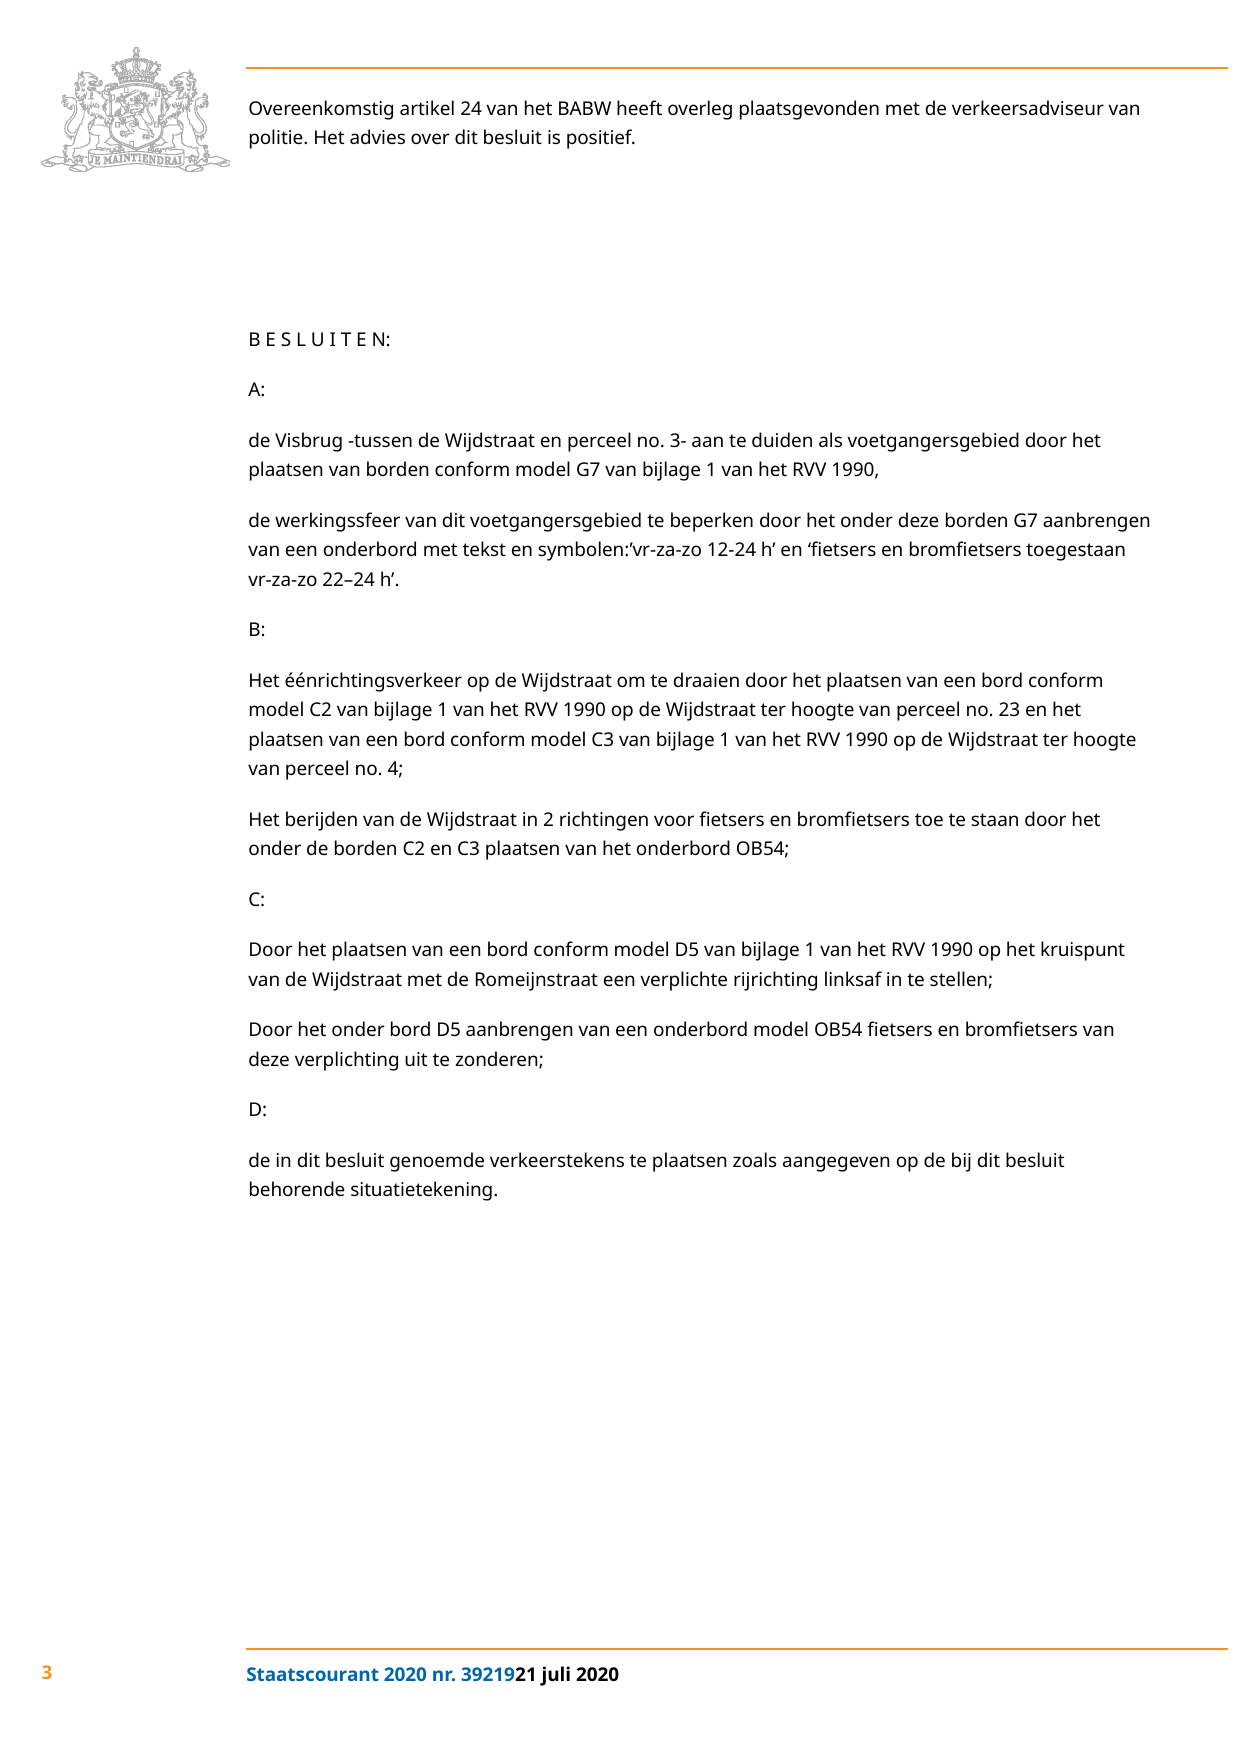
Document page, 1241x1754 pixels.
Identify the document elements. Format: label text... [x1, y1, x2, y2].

text D: [248, 1096, 1152, 1122]
text Overeenkomstig artikel 24 van het BABW heeft overleg plaatsgevonden met de verkeersadviseur van politie. Het advies over dit besluit is positief. [248, 95, 1152, 150]
text Het berijden van de Wijdstraat in 2 richtingen voor fietsers en bromfietsers toe te staan door het onder de borden C2 en C3 plaatsen van het onderbord OB54; [248, 806, 1152, 861]
text Door het onder bord D5 aanbrengen van een onderbord model OB54 fietsers en bromfietsers van deze verplichting uit te zonderen; [248, 1016, 1152, 1072]
text B: [248, 616, 1152, 642]
text C: [248, 886, 1152, 912]
picture [41, 47, 231, 172]
text de Visbrug -tussen de Wijdstraat en perceel no. 3- aan te duiden als voetgangersgebied door het plaatsen van borden conform model G7 van bijlage 1 van het RVV 1990, [248, 427, 1152, 482]
text de in dit besluit genoemde verkeerstekens te plaatsen zoals aangegeven op de bij dit besluit behorende situatietekening. [248, 1147, 1152, 1202]
text B E S L U I T E N: [248, 326, 1152, 352]
text Het éénrichtingsverkeer op de Wijdstraat om te draaien door het plaatsen van een bord conform model C2 van bijlage 1 van het RVV 1990 op de Wijdstraat ter hoogte van perceel no. 23 en het plaatsen van een bord conform model C3 van bijlage 1 van het RVV 1990 op de Wijdstraat ter hoogte van perceel no. 4; [248, 667, 1152, 781]
text A: [248, 376, 1152, 402]
text Door het plaatsen van een bord conform model D5 van bijlage 1 van het RVV 1990 op het kruispunt van de Wijdstraat met de Romeijnstraat een verplichte rijrichting linksaf in te stellen; [248, 936, 1152, 992]
text de werkingssfeer van dit voetgangersgebied te beperken door het onder deze borden G7 aanbrengen van een onderbord met tekst en symbolen:’vr-za-zo 12-24 h’ en ‘fietsers en bromfietsers toegestaan vr-za-zo 22–24 h’. [248, 507, 1152, 592]
